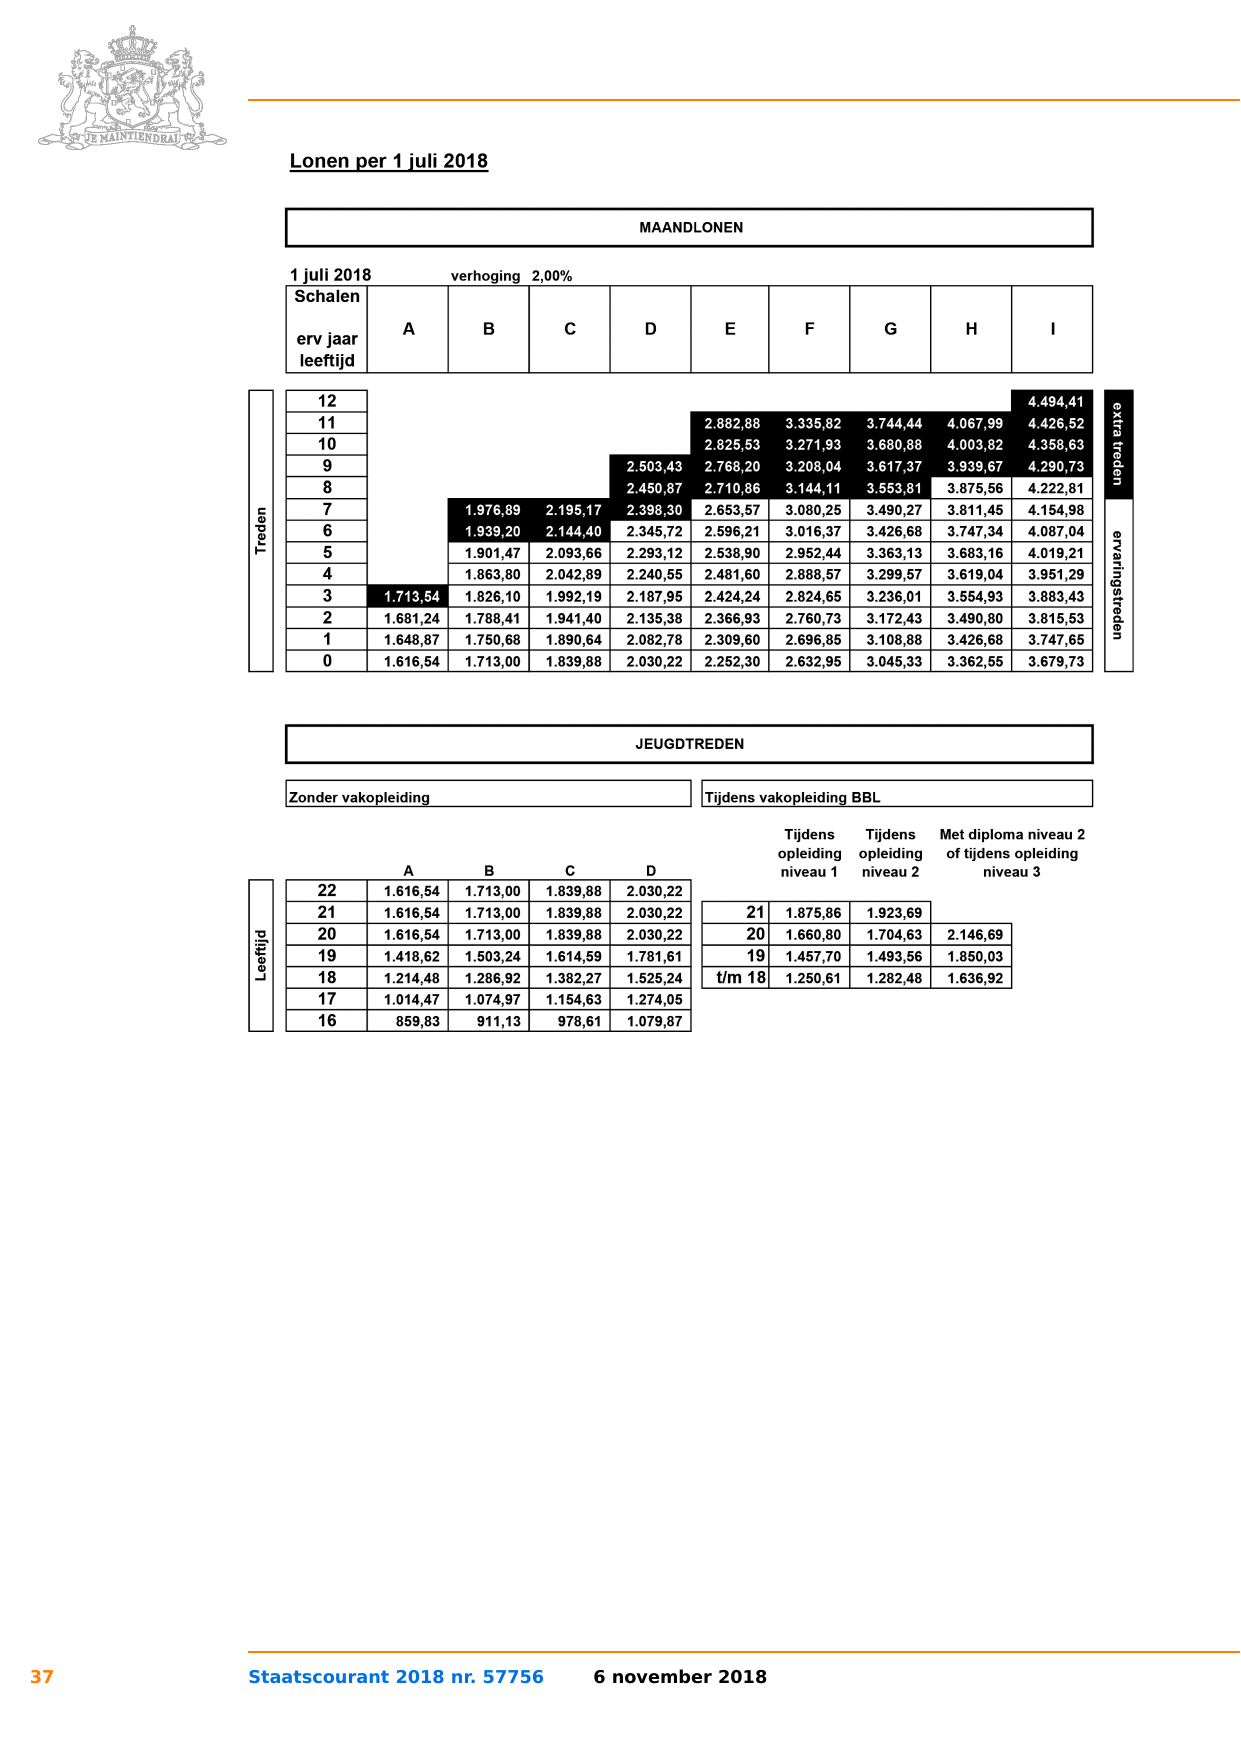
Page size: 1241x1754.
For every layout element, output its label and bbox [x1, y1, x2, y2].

picture [248, 151, 1134, 1032]
picture [38, 25, 227, 150]
